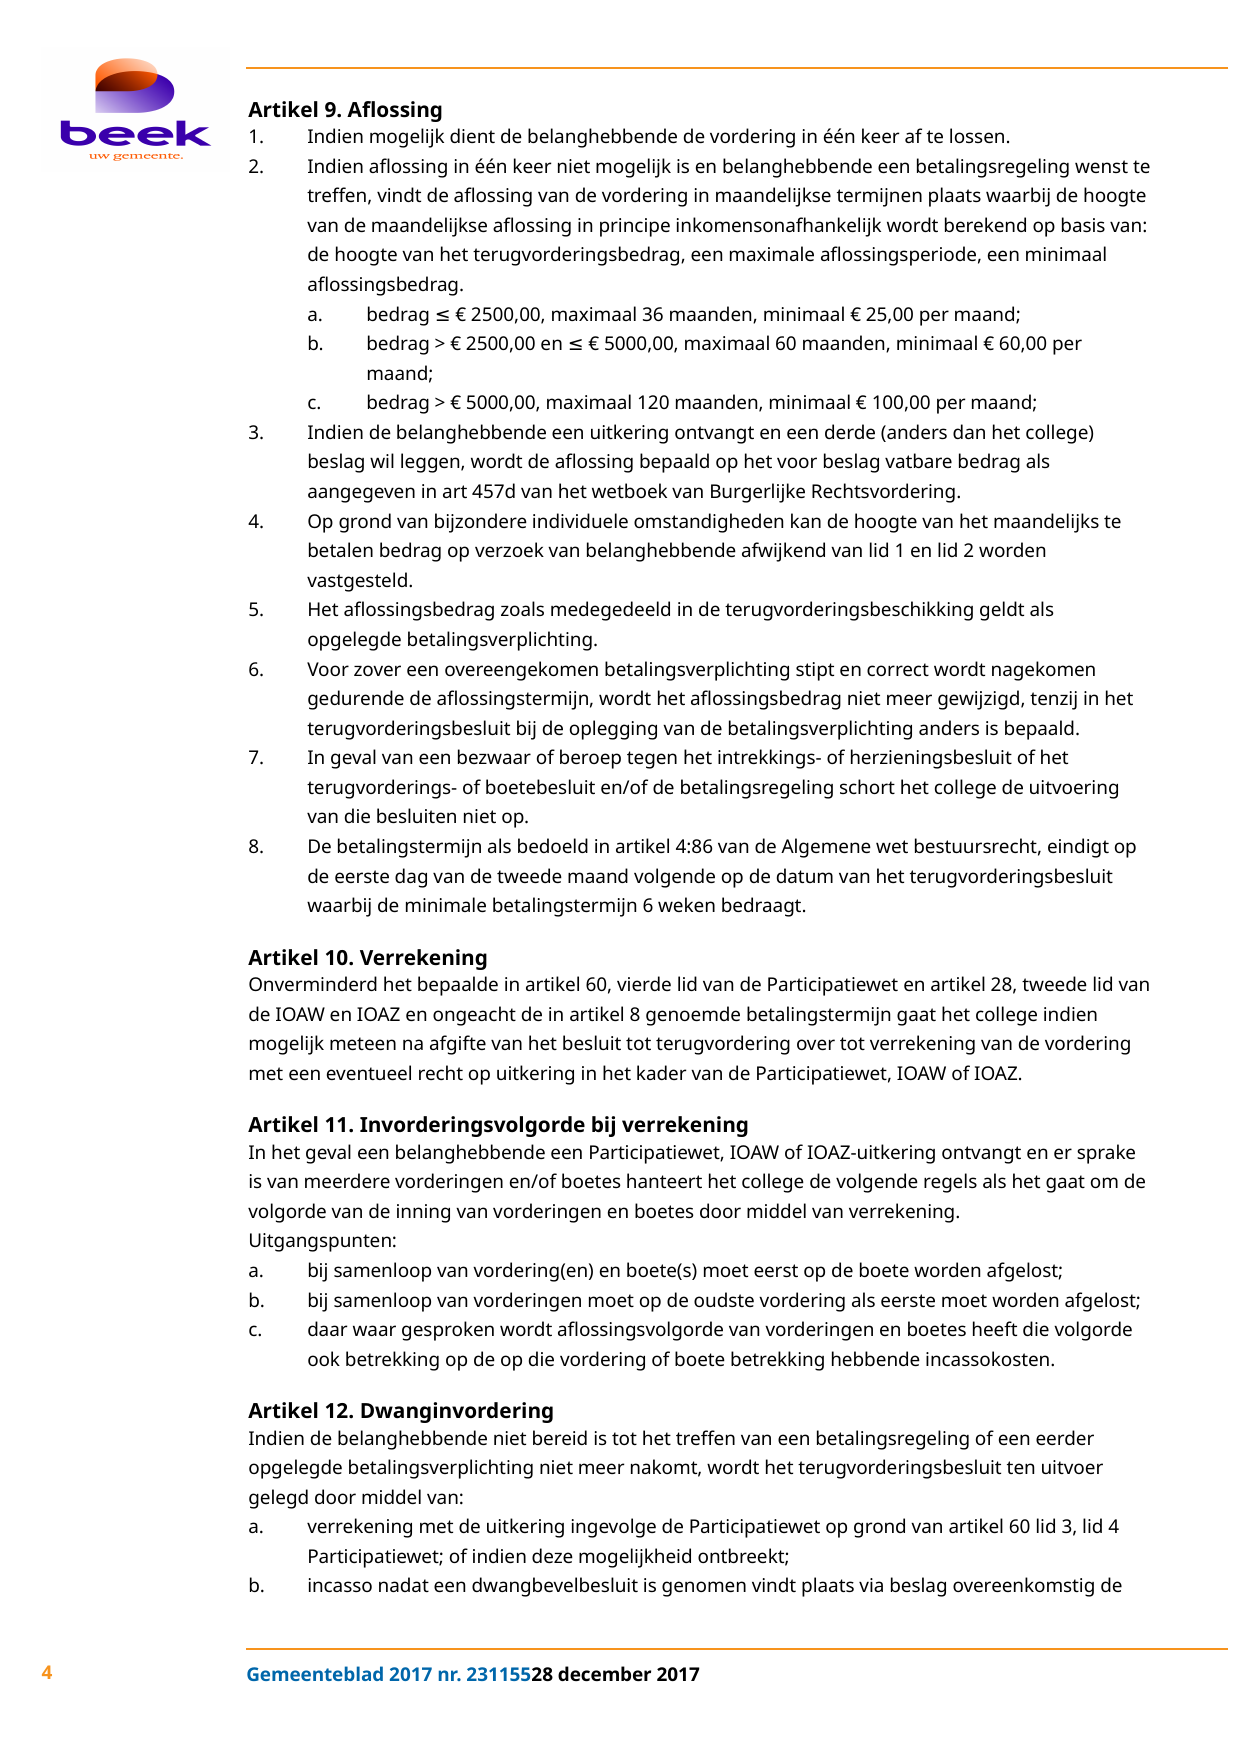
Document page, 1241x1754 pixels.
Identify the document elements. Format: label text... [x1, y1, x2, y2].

picture [41, 47, 231, 172]
list bedrag ≤ € 2500,00, maximaal 36 maanden, minimaal € 25,00 per maand; [307, 301, 1152, 326]
list In geval van een bezwaar of beroep tegen het intrekkings- of herzieningsbesluit of het terugvorderings- of boetebesluit en/of de betalingsregeling schort het college de uitvoering van die besluiten niet op. [248, 744, 1152, 829]
list verrekening met de uitkering ingevolge de Participatiewet op grond van artikel 60 lid 3, lid 4 Participatiewet; of indien deze mogelijkheid ontbreekt; [248, 1513, 1152, 1569]
list Indien mogelijk dient de belanghebbende de vordering in één keer af te lossen. [248, 123, 1152, 149]
list incasso nadat een dwangbevelbesluit is genomen vindt plaats via beslag overeenkomstig de [248, 1573, 1152, 1598]
text opgelegde betalingsverplichting niet meer nakomt, wordt het terugvorderingsbesluit ten uitvoer gelegd door middel van: [248, 1454, 1152, 1510]
text Indien de belanghebbende niet bereid is tot het treffen van een betalingsregeling of een eerder [248, 1425, 1152, 1451]
text Artikel 11. Invorderingsvolgorde bij verrekening [248, 1110, 1152, 1139]
list Indien de belanghebbende een uitkering ontvangt en een derde (anders dan het college) beslag wil leggen, wordt de aflossing bepaald op het voor beslag vatbare bedrag als aangegeven in art 457d van het wetboek van Burgerlijke Rechtsvordering. [248, 419, 1152, 504]
list Op grond van bijzondere individuele omstandigheden kan de hoogte van het maandelijks te betalen bedrag op verzoek van belanghebbende afwijkend van lid 1 en lid 2 worden vastgesteld. [248, 508, 1152, 593]
list bij samenloop van vordering(en) en boete(s) moet eerst op de boete worden afgelost; [248, 1257, 1152, 1283]
text In het geval een belanghebbende een Participatiewet, IOAW of IOAZ-uitkering ontvangt en er sprake is van meerdere vorderingen en/of boetes hanteert het college de volgende regels als het gaat om de volgorde van de inning van vorderingen en boetes door middel van verrekening. [248, 1139, 1152, 1224]
list Het aflossingsbedrag zoals medegedeeld in de terugvorderingsbeschikking geldt als opgelegde betalingsverplichting. [248, 597, 1152, 652]
list De betalingstermijn als bedoeld in artikel 4:86 van de Algemene wet bestuursrecht, eindigt op de eerste dag van de tweede maand volgende op de datum van het terugvorderingsbesluit waarbij de minimale betalingstermijn 6 weken bedraagt. [248, 833, 1152, 918]
list bij samenloop van vorderingen moet op de oudste vordering als eerste moet worden afgelost; [248, 1287, 1152, 1312]
list bedrag > € 5000,00, maximaal 120 maanden, minimaal € 100,00 per maand; [307, 389, 1152, 415]
text Artikel 10. Verrekening [248, 943, 1152, 971]
list bedrag > € 2500,00 en ≤ € 5000,00, maximaal 60 maanden, minimaal € 60,00 per maand; [307, 330, 1152, 386]
text Uitgangspunten: [248, 1228, 1152, 1253]
text Onverminderd het bepaalde in artikel 60, vierde lid van de Participatiewet en artikel 28, tweede lid van de IOAW en IOAZ en ongeacht de in artikel 8 genoemde betalingstermijn gaat het college indien mogelijk meteen na afgifte van het besluit tot terugvordering over tot verrekening van de vordering met een eventueel recht op uitkering in het kader van de Participatiewet, IOAW of IOAZ. [248, 971, 1152, 1086]
text Artikel 9. Aflossing [248, 95, 1152, 123]
list Indien aflossing in één keer niet mogelijk is en belanghebbende een betalingsregeling wenst te treffen, vindt de aflossing van de vordering in maandelijkse termijnen plaats waarbij de hoogte van de maandelijkse aflossing in principe inkomensonafhankelijk wordt berekend op basis van: de hoogte van het terugvorderingsbedrag, een maximale aflossingsperiode, een minimaal aflossingsbedrag. [248, 153, 1152, 297]
list Voor zover een overeengekomen betalingsverplichting stipt en correct wordt nagekomen gedurende de aflossingstermijn, wordt het aflossingsbedrag niet meer gewijzigd, tenzij in het terugvorderingsbesluit bij de oplegging van de betalingsverplichting anders is bepaald. [248, 656, 1152, 741]
text Artikel 12. Dwanginvordering [248, 1396, 1152, 1425]
list daar waar gesproken wordt aflossingsvolgorde van vorderingen en boetes heeft die volgorde ook betrekking op de op die vordering of boete betrekking hebbende incassokosten. [248, 1316, 1152, 1372]
